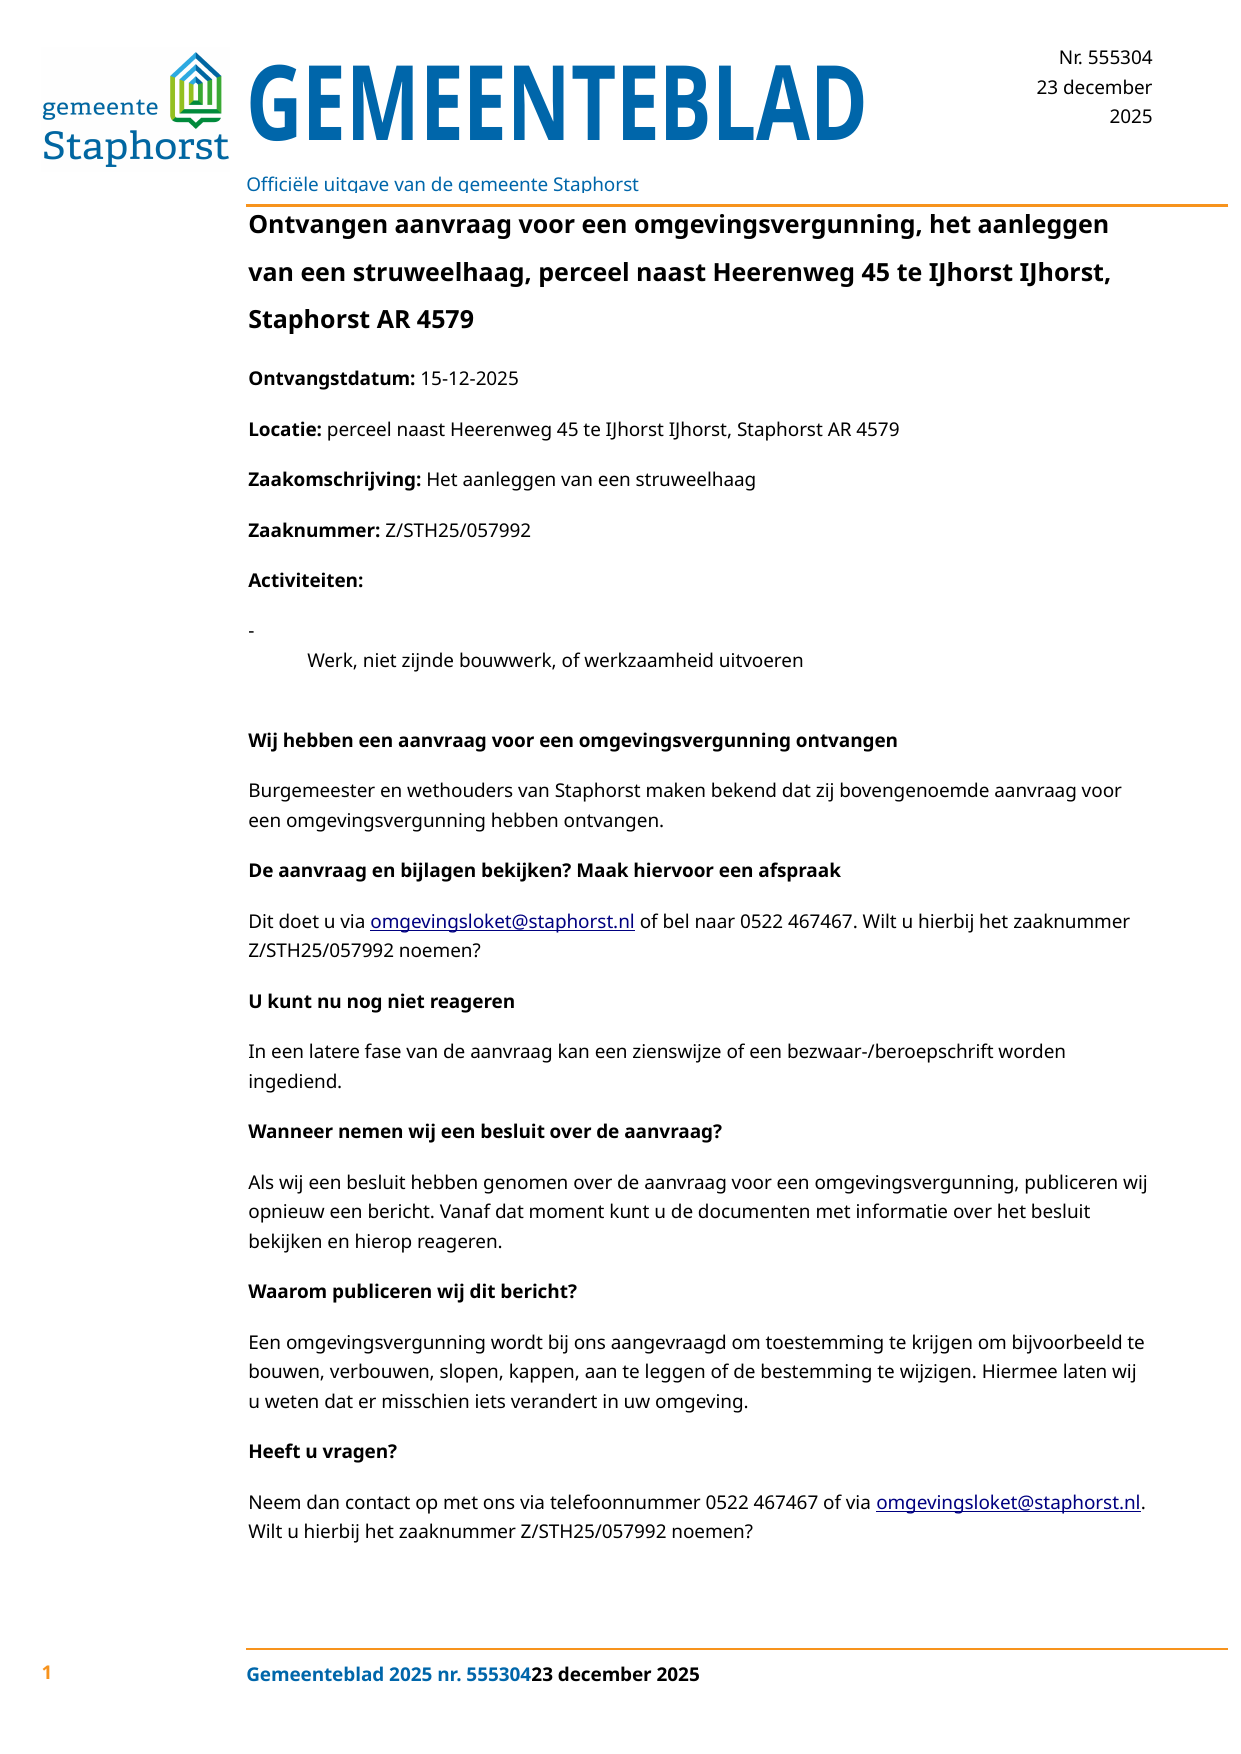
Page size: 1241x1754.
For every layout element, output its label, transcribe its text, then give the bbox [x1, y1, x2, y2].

list Werk, niet zijnde bouwwerk, of werkzaamheid uitvoeren [248, 647, 1152, 673]
text Zaaknummer: Z/STH25/057992 [248, 517, 1152, 542]
text Activiteiten: [248, 567, 1152, 593]
text Een omgevingsvergunning wordt bij ons aangevraagd om toestemming te krijgen om bijvoorbeeld te bouwen, verbouwen, slopen, kappen, aan te leggen of de bestemming te wijzigen. Hiermee laten wij u weten dat er misschien iets verandert in uw omgeving. [248, 1329, 1152, 1414]
text Wanneer nemen wij een besluit over de aanvraag? [248, 1118, 1152, 1144]
text Locatie: perceel naast Heerenweg 45 te IJhorst IJhorst, Staphorst AR 4579 [248, 416, 1152, 442]
text Als wij een besluit hebben genomen over de aanvraag voor een omgevingsvergunning, publiceren wij opnieuw een bericht. Vanaf dat moment kunt u de documenten met informatie over het besluit bekijken en hierop reageren. [248, 1169, 1152, 1254]
text Wij hebben een aanvraag voor een omgevingsvergunning ontvangen [248, 727, 1152, 753]
text Neem dan contact op met ons via telefoonnummer 0522 467467 of via omgevingsloket@staphorst.nl. Wilt u hierbij het zaaknummer Z/STH25/057992 noemen? [248, 1489, 1152, 1544]
text Zaakomschrijving: Het aanleggen van een struweelhaag [248, 466, 1152, 492]
text De aanvraag en bijlagen bekijken? Maak hiervoor een afspraak [248, 858, 1152, 883]
text Heeft u vragen? [248, 1438, 1152, 1464]
text U kunt nu nog niet reageren [248, 988, 1152, 1014]
picture [41, 47, 231, 172]
text Ontvangstdatum: 15-12-2025 [248, 366, 1152, 391]
text Ontvangen aanvraag voor een omgevingsvergunning, het aanleggen van een struweelhaag, perceel naast Heerenweg 45 te IJhorst IJhorst, Staphorst AR 4579 [248, 207, 1152, 336]
text Waarom publiceren wij dit bericht? [248, 1278, 1152, 1304]
text Burgemeester en wethouders van Staphorst maken bekend dat zij bovengenoemde aanvraag voor een omgevingsvergunning hebben ontvangen. [248, 778, 1152, 833]
text Dit doet u via omgevingsloket@staphorst.nl of bel naar 0522 467467. Wilt u hierbij het zaaknummer Z/STH25/057992 noemen? [248, 908, 1152, 963]
text In een latere fase van de aanvraag kan een zienswijze of een bezwaar-/beroepschrift worden ingediend. [248, 1038, 1152, 1094]
